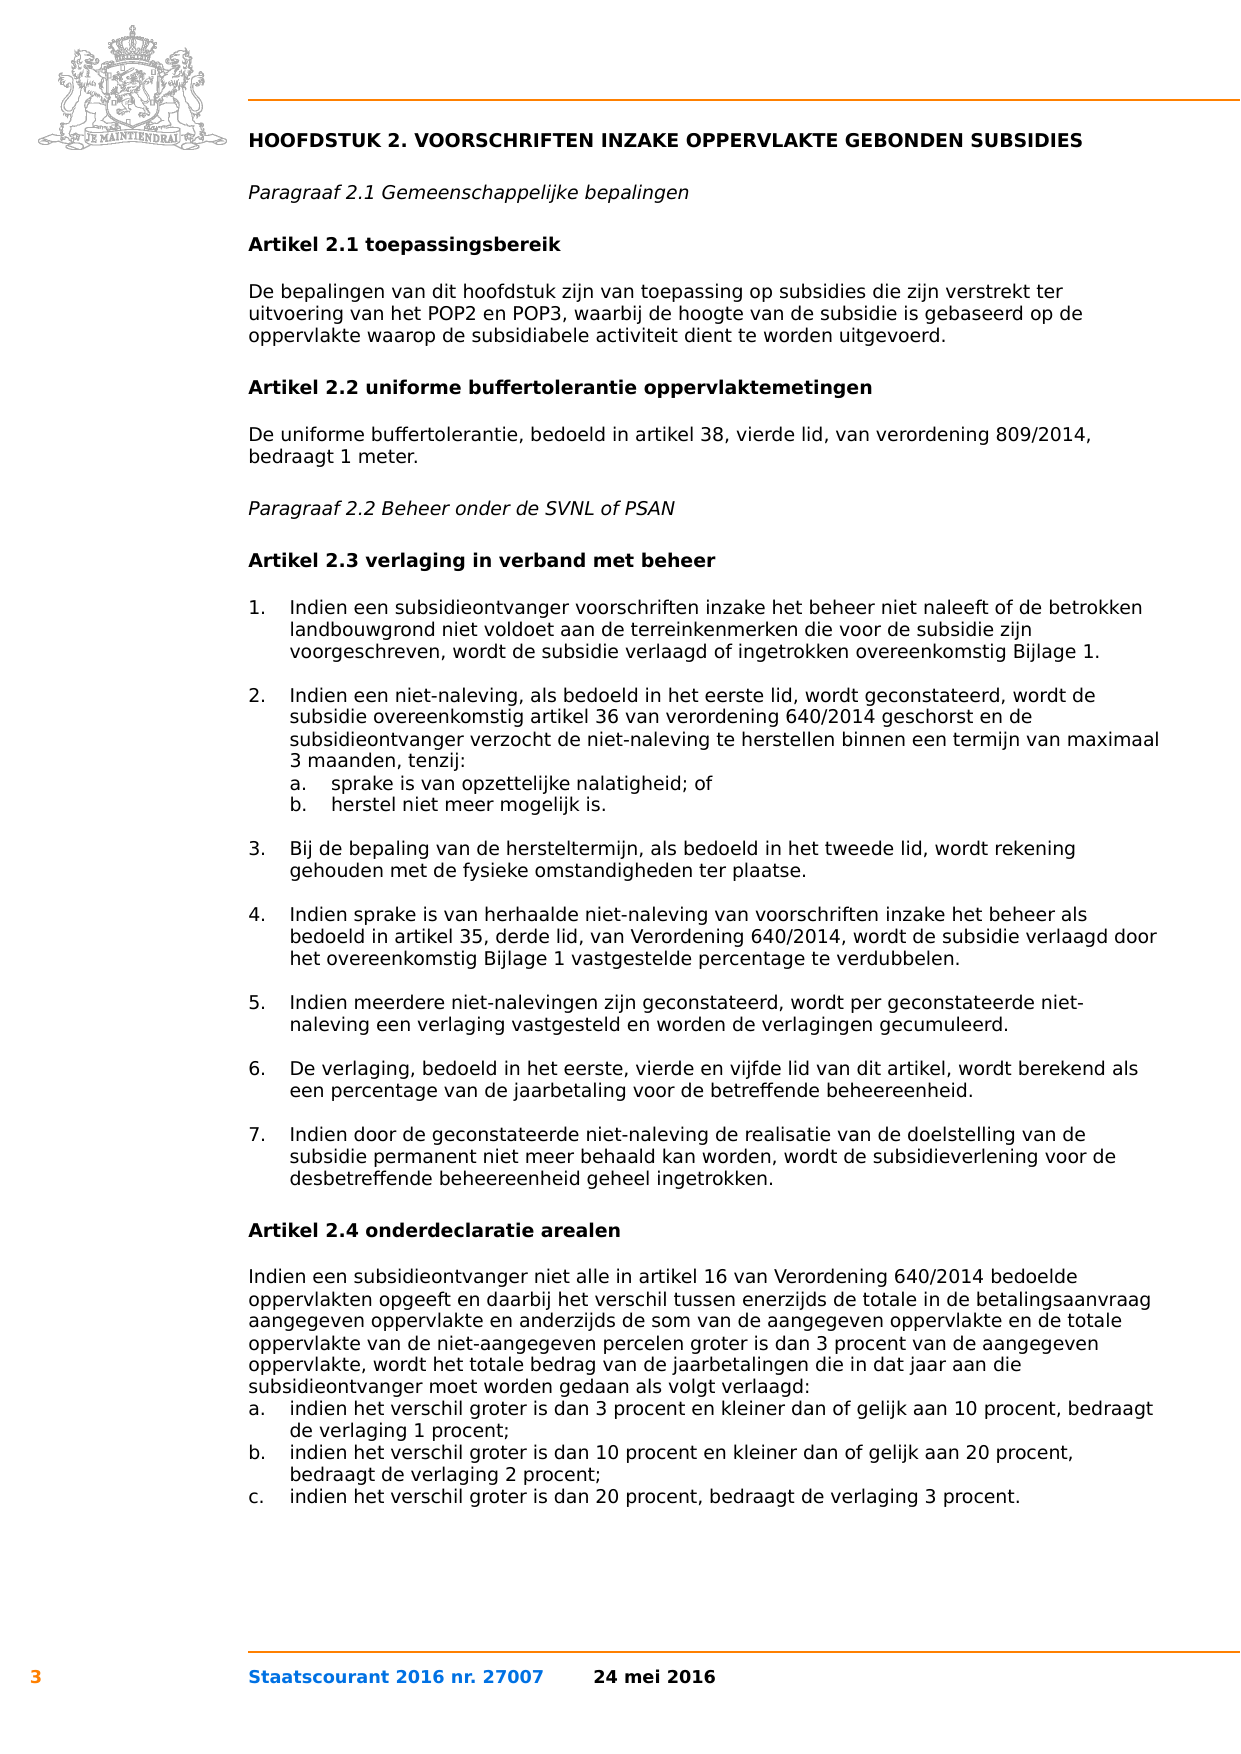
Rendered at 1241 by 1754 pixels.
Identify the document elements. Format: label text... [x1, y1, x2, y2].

subtitle Artikel 2.1 toepassingsbereik [248, 234, 1163, 256]
text Indien een subsidieontvanger niet alle in artikel 16 van Verordening 640/2014 bedoelde oppervlakten opgeeft en daarbij het verschil tussen enerzijds de totale in de betalingsaanvraag aangegeven oppervlakte en anderzijds de som van de aangegeven oppervlakte en de totale oppervlakte van de niet-aangegeven percelen groter is dan 3 procent van de aangegeven oppervlakte, wordt het totale bedrag van de jaarbetalingen die in dat jaar aan die subsidieontvanger moet worden gedaan als volgt verlaagd: [248, 1266, 1163, 1398]
text a. indien het verschil groter is dan 3 procent en kleiner dan of gelijk aan 10 procent, bedraagt de verlaging 1 procent; [248, 1398, 1163, 1442]
subtitle Artikel 2.2 uniforme buffertolerantie oppervlaktemetingen [248, 377, 1163, 399]
text 3. Bij de bepaling van de hersteltermijn, als bedoeld in het tweede lid, wordt rekening gehouden met de fysieke omstandigheden ter plaatse. [248, 838, 1163, 882]
subtitle Artikel 2.4 onderdeclaratie arealen [248, 1219, 1163, 1241]
subtitle Artikel 2.3 verlaging in verband met beheer [248, 550, 1163, 572]
text a. sprake is van opzettelijke nalatigheid; of [289, 772, 1163, 794]
subtitle Paragraaf 2.2 Beheer onder de SVNL of PSAN [248, 498, 1163, 520]
text 6. De verlaging, bedoeld in het eerste, vierde en vijfde lid van dit artikel, wordt berekend als een percentage van de jaarbetaling voor de betreffende beheereenheid. [248, 1058, 1163, 1102]
text 7. Indien door de geconstateerde niet-naleving de realisatie van de doelstelling van de subsidie permanent niet meer behaald kan worden, wordt de subsidieverlening voor de desbetreffende beheereenheid geheel ingetrokken. [248, 1123, 1163, 1189]
text b. herstel niet meer mogelijk is. [289, 794, 1163, 816]
text 5. Indien meerdere niet-nalevingen zijn geconstateerd, wordt per geconstateerde niet-naleving een verlaging vastgesteld en worden de verlagingen gecumuleerd. [248, 992, 1163, 1036]
picture [38, 25, 227, 150]
text De bepalingen van dit hoofdstuk zijn van toepassing op subsidies die zijn verstrekt ter uitvoering van het POP2 en POP3, waarbij de hoogte van de subsidie is gebaseerd op de oppervlakte waarop de subsidiabele activiteit dient te worden uitgevoerd. [248, 281, 1163, 347]
text 2. Indien een niet-naleving, als bedoeld in het eerste lid, wordt geconstateerd, wordt de subsidie overeenkomstig artikel 36 van verordening 640/2014 geschorst en de subsidieontvanger verzocht de niet-naleving te herstellen binnen een termijn van maximaal 3 maanden, tenzij: [248, 684, 1163, 772]
subtitle HOOFDSTUK 2. VOORSCHRIFTEN INZAKE OPPERVLAKTE GEBONDEN SUBSIDIES [248, 130, 1163, 152]
text c. indien het verschil groter is dan 20 procent, bedraagt de verlaging 3 procent. [248, 1486, 1163, 1508]
subtitle Paragraaf 2.1 Gemeenschappelijke bepalingen [248, 182, 1163, 204]
text 1. Indien een subsidieontvanger voorschriften inzake het beheer niet naleeft of de betrokken landbouwgrond niet voldoet aan de terreinkenmerken die voor de subsidie zijn voorgeschreven, wordt de subsidie verlaagd of ingetrokken overeenkomstig Bijlage 1. [248, 597, 1163, 663]
text De uniforme buffertolerantie, bedoeld in artikel 38, vierde lid, van verordening 809/2014, bedraagt 1 meter. [248, 424, 1163, 468]
text 4. Indien sprake is van herhaalde niet-naleving van voorschriften inzake het beheer als bedoeld in artikel 35, derde lid, van Verordening 640/2014, wordt de subsidie verlaagd door het overeenkomstig Bijlage 1 vastgestelde percentage te verdubbelen. [248, 904, 1163, 970]
text b. indien het verschil groter is dan 10 procent en kleiner dan of gelijk aan 20 procent, bedraagt de verlaging 2 procent; [248, 1442, 1163, 1486]
